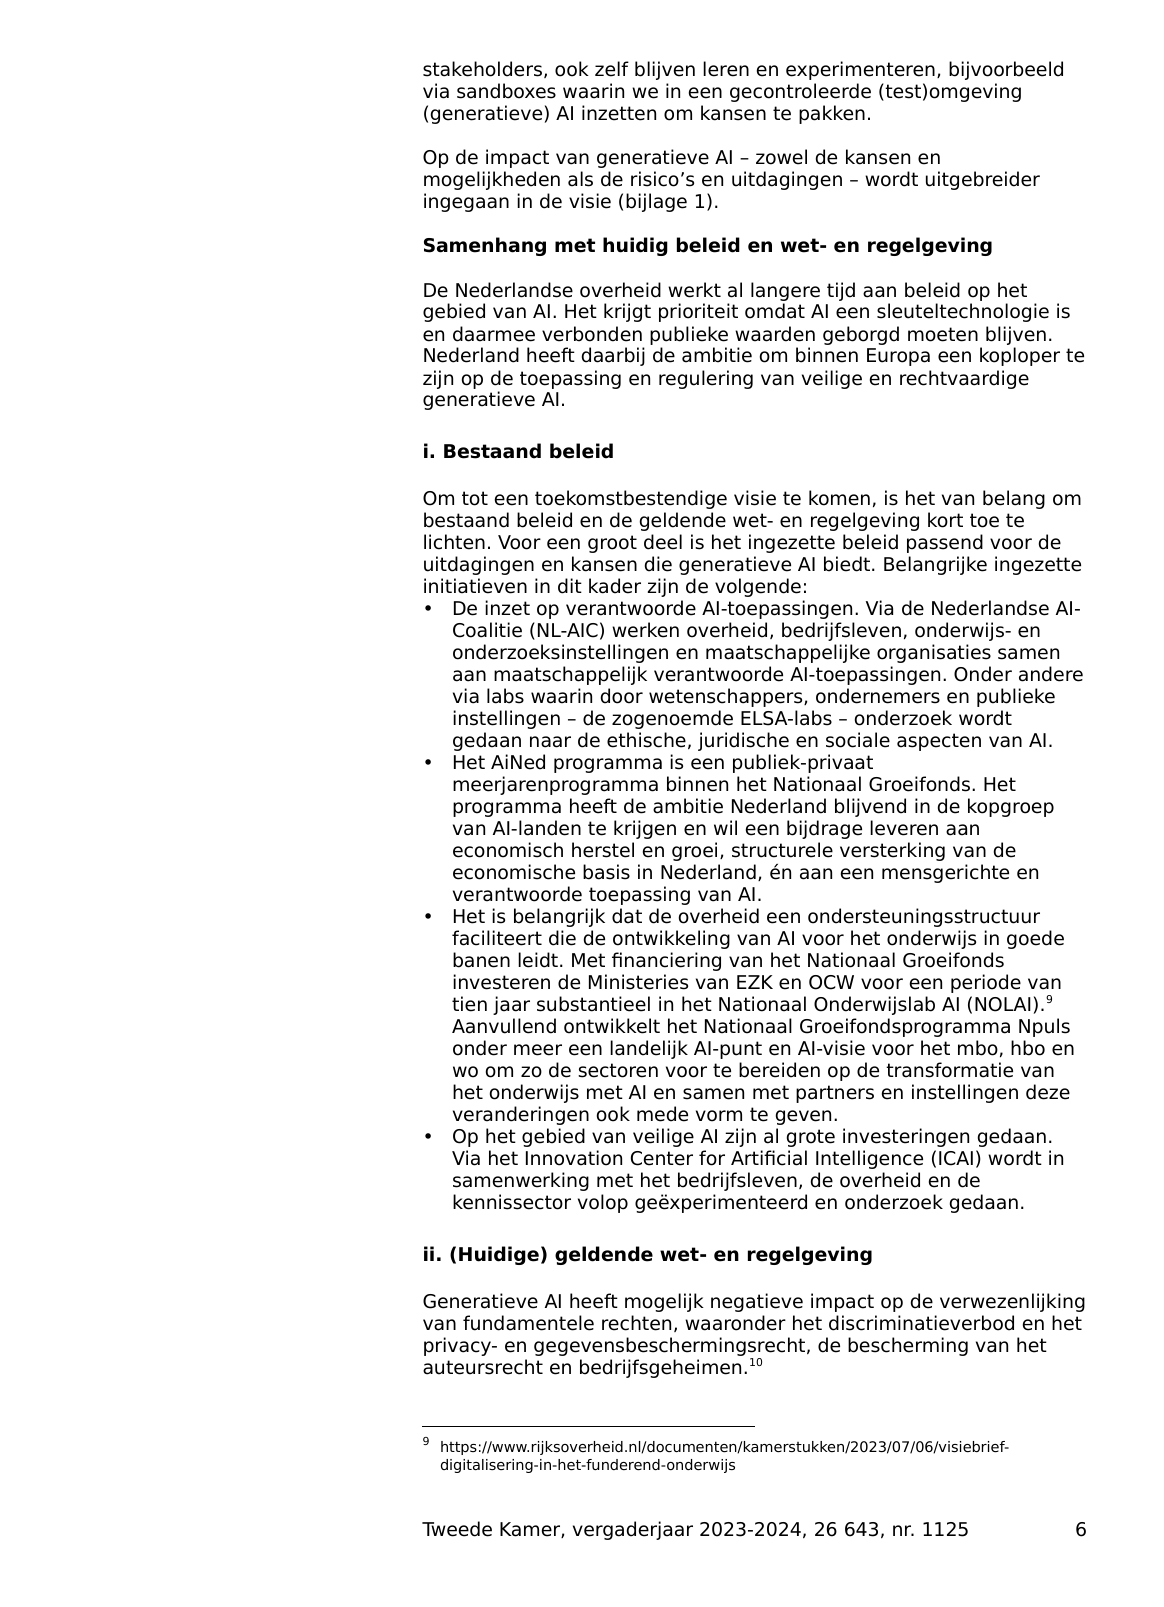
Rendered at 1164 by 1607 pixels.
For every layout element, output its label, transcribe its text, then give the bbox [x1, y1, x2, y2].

text Generatieve AI heeft mogelijk negatieve impact op de verwezenlijking van fundamentele rechten, waaronder het discriminatieverbod en het privacy- en gegevensbeschermingsrecht, de bescherming van het auteursrecht en bedrijfsgeheimen. [422, 1291, 1087, 1378]
text • Op het gebied van veilige AI zijn al grote investeringen gedaan. Via het Innovation Center for Artificial Intelligence (ICAI) wordt in samenwerking met het bedrijfsleven, de overheid en de kennissector volop geëxperimenteerd en onderzoek gedaan. [422, 1126, 1087, 1214]
text Op de impact van generatieve AI – zowel de kansen en mogelijkheden als de risico’s en uitdagingen – wordt uitgebreider ingegaan in de visie (bijlage 1). [422, 147, 1087, 213]
text • De inzet op verantwoorde AI-toepassingen. Via de Nederlandse AI-Coalitie (NL-AIC) werken overheid, bedrijfsleven, onderwijs- en onderzoeksinstellingen en maatschappelijke organisaties samen aan maatschappelijk verantwoorde AI-toepassingen. Onder andere via labs waarin door wetenschappers, ondernemers en publieke instellingen – de zogenoemde ELSA-labs – onderzoek wordt gedaan naar de ethische, juridische en sociale aspecten van AI. [422, 598, 1087, 752]
subtitle ii. (Huidige) geldende wet- en regelgeving [422, 1244, 1087, 1266]
subtitle i. Bestaand beleid [422, 441, 1087, 463]
text De Nederlandse overheid werkt al langere tijd aan beleid op het gebied van AI. Het krijgt prioriteit omdat AI een sleuteltechnologie is en daarmee verbonden publieke waarden geborgd moeten blijven. Nederland heeft daarbij de ambitie om binnen Europa een koploper te zijn op de toepassing en regulering van veilige en rechtvaardige generatieve AI. [422, 279, 1087, 411]
text stakeholders, ook zelf blijven leren en experimenteren, bijvoorbeeld via sandboxes waarin we in een gecontroleerde (test)omgeving (generatieve) AI inzetten om kansen te pakken. [422, 59, 1087, 125]
text • Het is belangrijk dat de overheid een ondersteuningsstructuur faciliteert die de ontwikkeling van AI voor het onderwijs in goede banen leidt. Met financiering van het Nationaal Groeifonds investeren de Ministeries van EZK en OCW voor een periode van tien jaar substantieel in het Nationaal Onderwijslab AI (NOLAI). Aanvullend ontwikkelt het Nationaal Groeifondsprogramma Npuls onder meer een landelijk AI-punt en AI-visie voor het mbo, hbo en wo om zo de sectoren voor te bereiden op de transformatie van het onderwijs met AI en samen met partners en instellingen deze veranderingen ook mede vorm te geven. [422, 906, 1087, 1126]
text https://www.rijksoverheid.nl/documenten/kamerstukken/2023/07/06/visiebrief-digitalisering-in-het-funderend-onderwijs [422, 1435, 1087, 1474]
subtitle Samenhang met huidig beleid en wet- en regelgeving [422, 235, 1087, 257]
text • Het AiNed programma is een publiek-privaat meerjarenprogramma binnen het Nationaal Groeifonds. Het programma heeft de ambitie Nederland blijvend in de kopgroep van AI-landen te krijgen en wil een bijdrage leveren aan economisch herstel en groei, structurele versterking van de economische basis in Nederland, én aan een mensgerichte en verantwoorde toepassing van AI. [422, 752, 1087, 906]
text Om tot een toekomstbestendige visie te komen, is het van belang om bestaand beleid en de geldende wet- en regelgeving kort toe te lichten. Voor een groot deel is het ingezette beleid passend voor de uitdagingen en kansen die generatieve AI biedt. Belangrijke ingezette initiatieven in dit kader zijn de volgende: [422, 488, 1087, 598]
